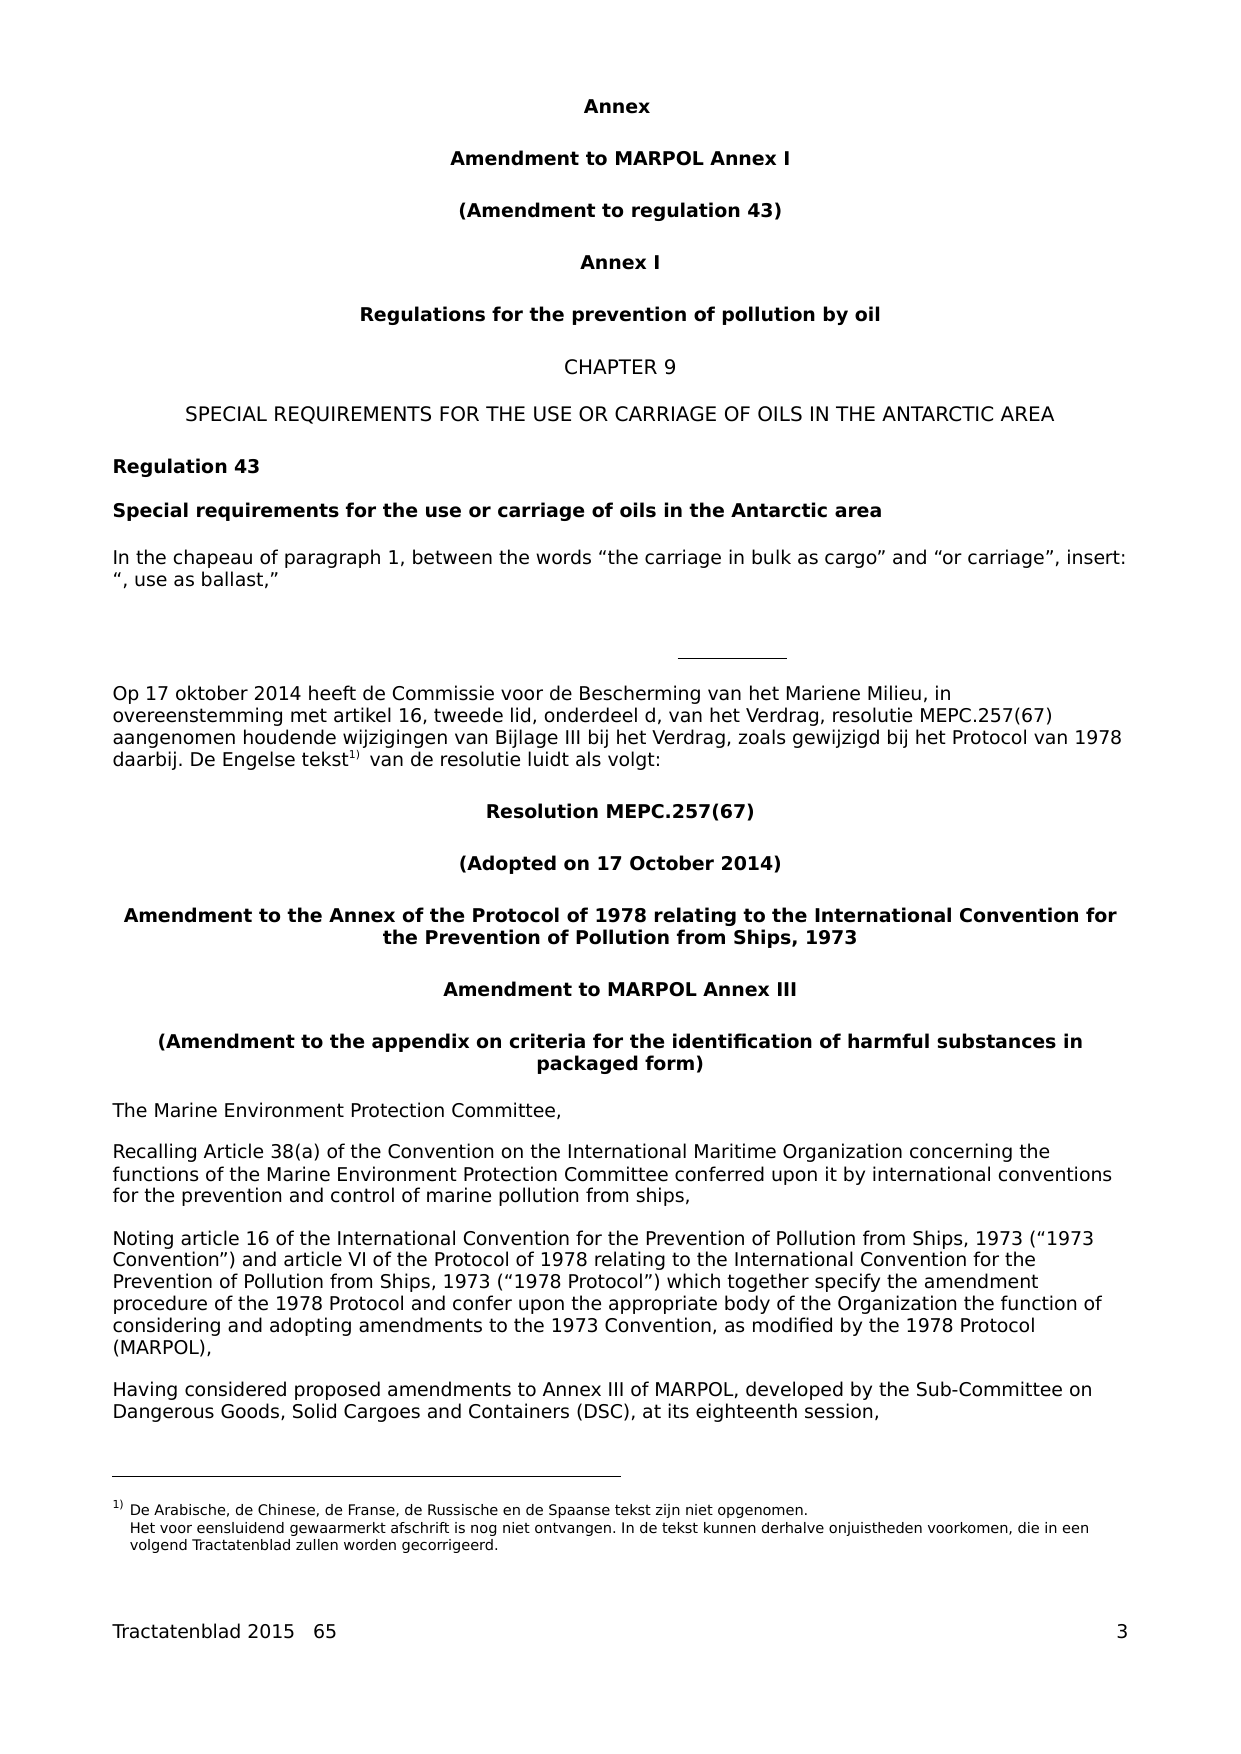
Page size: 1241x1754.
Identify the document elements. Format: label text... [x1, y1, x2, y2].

subtitle (Adopted on 17 October 2014) [112, 853, 1128, 874]
subtitle Annex I [112, 252, 1128, 274]
text Het voor eensluidend gewaarmerkt afschrift is nog niet ontvangen. In de tekst kunnen derhalve onjuistheden voorkomen, die in een volgend Tractatenblad zullen worden gecorrigeerd. [129, 1520, 1128, 1554]
subtitle Amendment to MARPOL Annex I [112, 148, 1128, 170]
subtitle Resolution MEPC.257(67) [112, 801, 1128, 823]
subtitle (Amendment to the appendix on criteria for the identification of harmful substances in packaged form) [112, 1031, 1128, 1074]
text Noting article 16 of the International Convention for the Prevention of Pollution from Ships, 1973 (“1973 Convention”) and article VI of the Protocol of 1978 relating to the International Convention for the Prevention of Pollution from Ships, 1973 (“1978 Protocol”) which together specify the amendment procedure of the 1978 Protocol and confer upon the appropriate body of the Organization the function of considering and adopting amendments to the 1973 Convention, as modified by the 1978 Protocol (MARPOL), [112, 1227, 1128, 1359]
subtitle Annex [112, 96, 1128, 118]
subtitle CHAPTER 9 SPECIAL REQUIREMENTS FOR THE USE OR CARRIAGE OF OILS IN THE ANTARCTIC AREA [112, 356, 1128, 426]
text Recalling Article 38(a) of the Convention on the International Maritime Organization concerning the functions of the Marine Environment Protection Committee conferred upon it by international conventions for the prevention and control of marine pollution from ships, [112, 1141, 1128, 1207]
subtitle (Amendment to regulation 43) [112, 200, 1128, 222]
text The Marine Environment Protection Committee, [112, 1099, 1128, 1121]
text “, use as ballast,” [112, 569, 1128, 591]
subtitle Regulation 43 Special requirements for the use or carriage of oils in the Antarctic area [112, 456, 1128, 522]
text Having considered proposed amendments to Annex III of MARPOL, developed by the Sub-Committee on Dangerous Goods, Solid Cargoes and Containers (DSC), at its eighteenth session, [112, 1379, 1128, 1423]
subtitle Amendment to the Annex of the Protocol of 1978 relating to the International Convention for the Prevention of Pollution from Ships, 1973 [112, 904, 1128, 948]
text De Arabische, de Chinese, de Franse, de Russische en de Spaanse tekst zijn niet opgenomen. [112, 1498, 1128, 1520]
text In the chapeau of paragraph 1, between the words “the carriage in bulk as cargo” and “or carriage”, insert: [112, 547, 1128, 569]
subtitle Amendment to MARPOL Annex III [112, 978, 1128, 1001]
text Op 17 oktober 2014 heeft de Commissie voor de Bescherming van het Mariene Milieu, in overeenstemming met artikel 16, tweede lid, onderdeel d, van het Verdrag, resolutie MEPC.257(67) aangenomen houdende wijzigingen van Bijlage III bij het Verdrag, zoals gewijzigd bij het Protocol van 1978 daarbij. De Engelse tekst van de resolutie luidt als volgt: [112, 683, 1128, 771]
subtitle Regulations for the prevention of pollution by oil [112, 304, 1128, 326]
